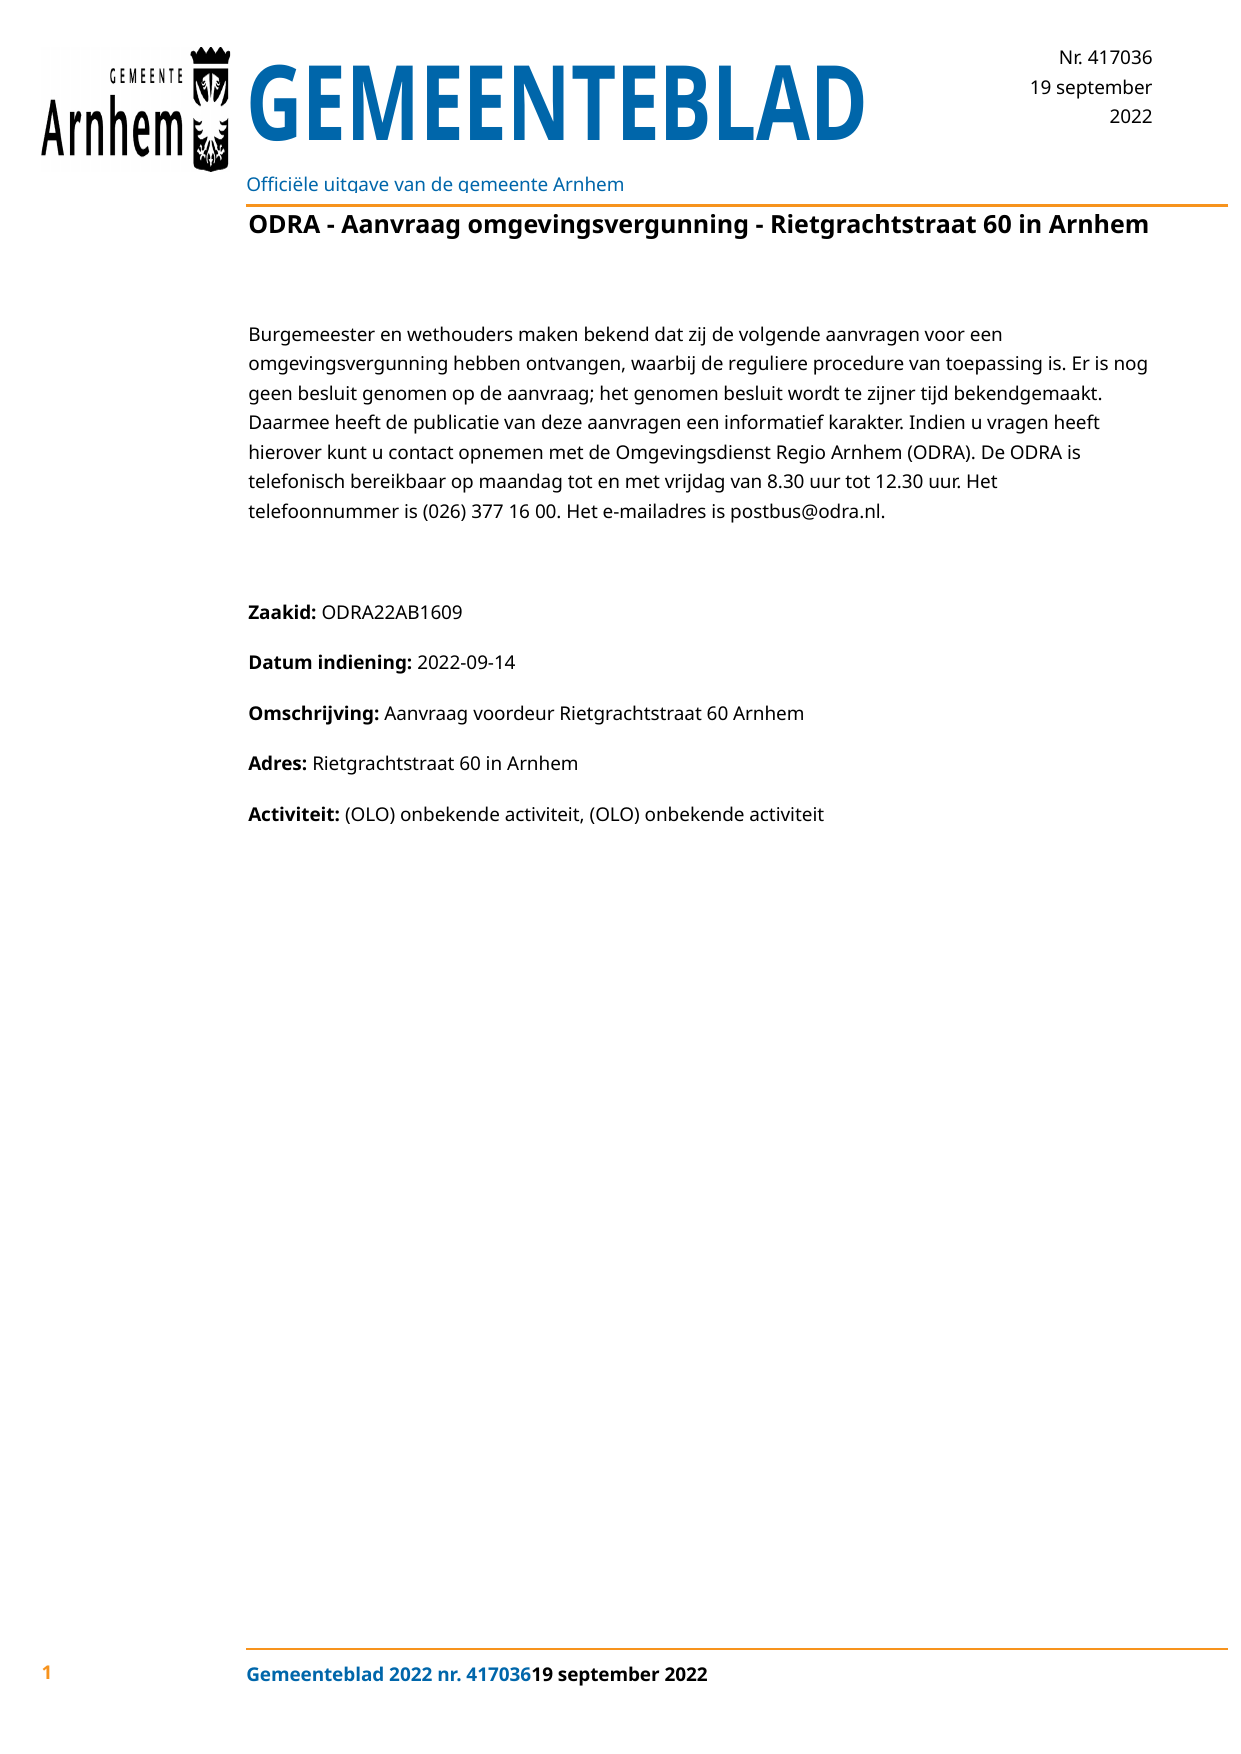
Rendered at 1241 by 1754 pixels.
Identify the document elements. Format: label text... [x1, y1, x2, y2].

text Adres: Rietgrachtstraat 60 in Arnhem [248, 750, 1152, 776]
text ODRA - Aanvraag omgevingsvergunning - Rietgrachtstraat 60 in Arnhem [248, 207, 1152, 241]
text Omschrijving: Aanvraag voordeur Rietgrachtstraat 60 Arnhem [248, 700, 1152, 726]
text Burgemeester en wethouders maken bekend dat zij de volgende aanvragen voor een omgevingsvergunning hebben ontvangen, waarbij de reguliere procedure van toepassing is. Er is nog geen besluit genomen op de aanvraag; het genomen besluit wordt te zijner tijd bekendgemaakt. Daarmee heeft de publicatie van deze aanvragen een informatief karakter. Indien u vragen heeft hierover kunt u contact opnemen met de Omgevingsdienst Regio Arnhem (ODRA). De ODRA is telefonisch bereikbaar op maandag tot en met vrijdag van 8.30 uur tot 12.30 uur. Het telefoonnummer is (026) 377 16 00. Het e-mailadres is postbus@odra.nl. [248, 321, 1152, 524]
picture [41, 47, 231, 172]
text Zaakid: ODRA22AB1609 [248, 599, 1152, 625]
text Activiteit: (OLO) onbekende activiteit, (OLO) onbekende activiteit [248, 801, 1152, 826]
text Datum indiening: 2022-09-14 [248, 649, 1152, 675]
